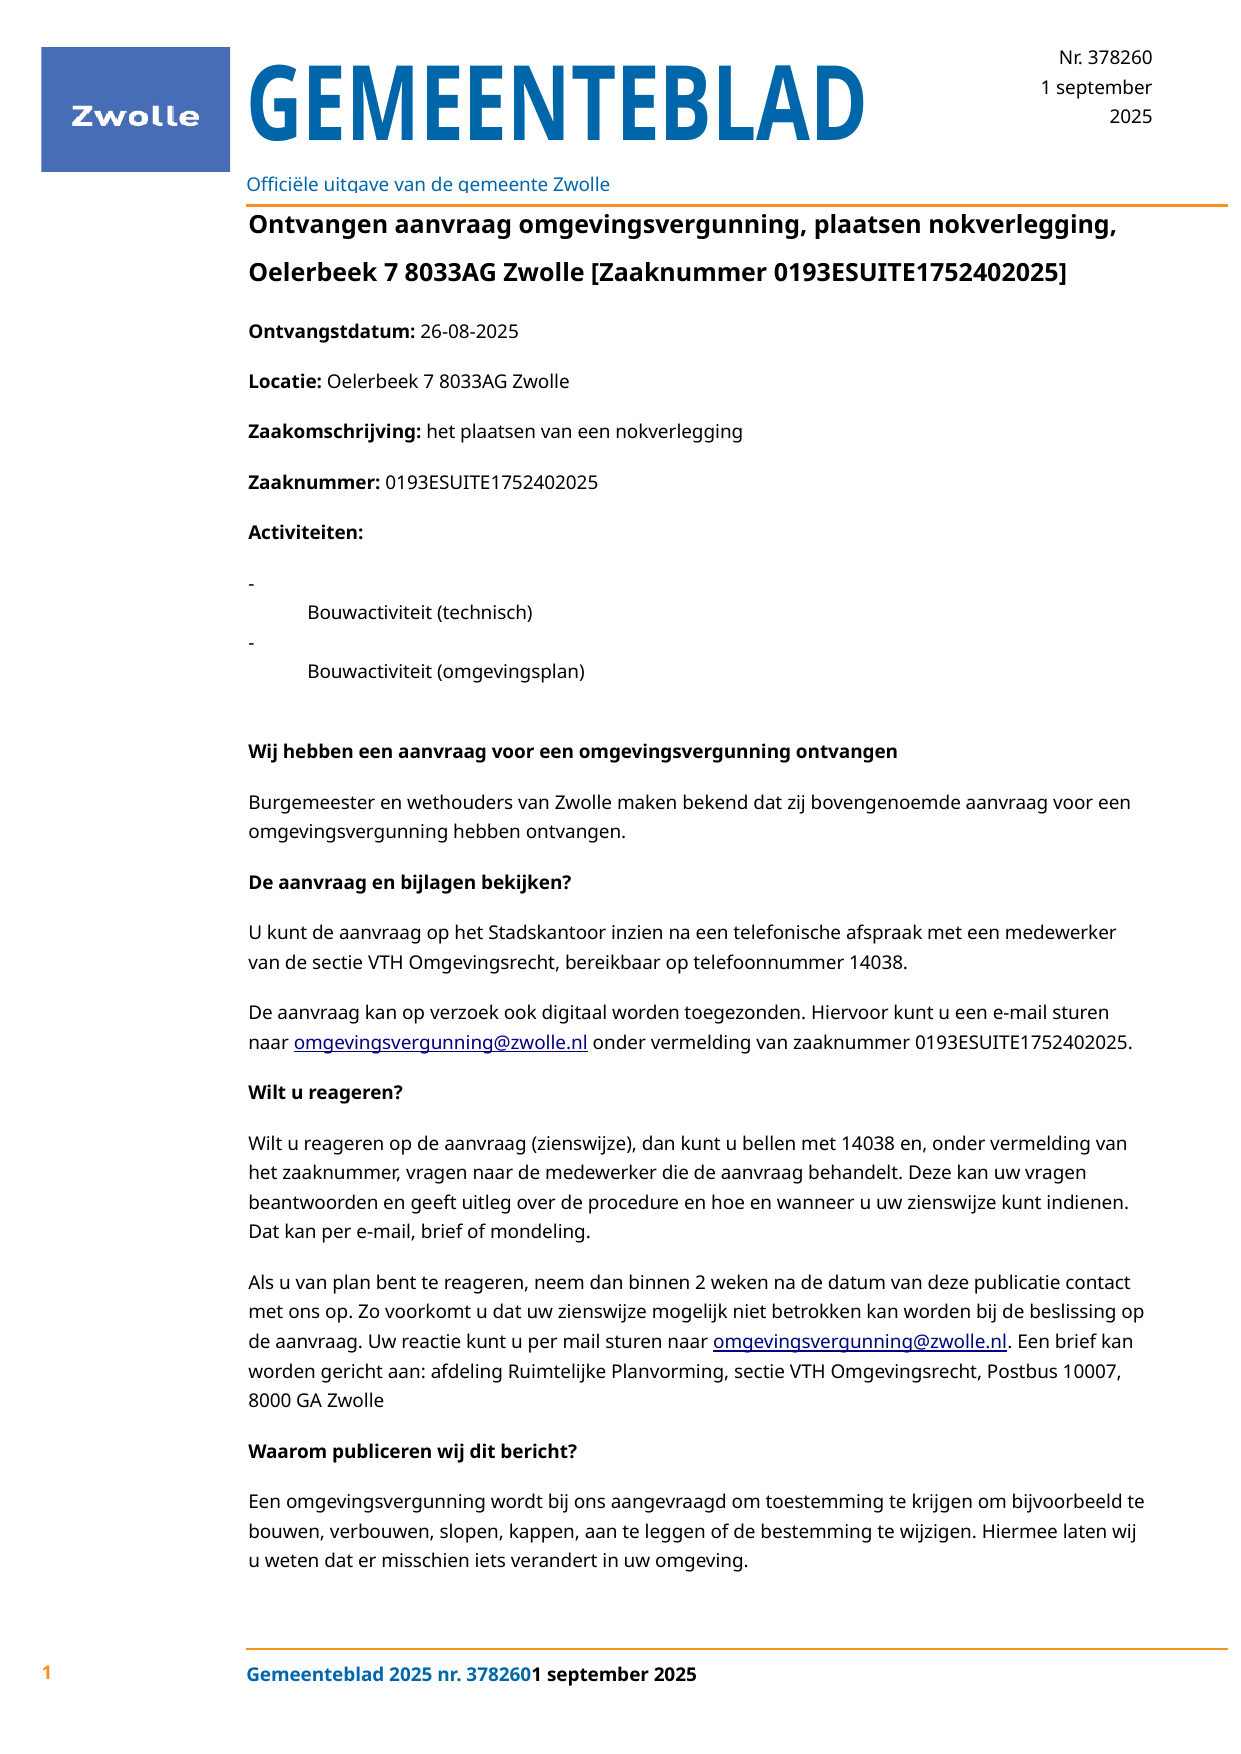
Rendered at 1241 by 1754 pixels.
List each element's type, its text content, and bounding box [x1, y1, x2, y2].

text U kunt de aanvraag op het Stadskantoor inzien na een telefonische afspraak met een medewerker van de sectie VTH Omgevingsrecht, bereikbaar op telefoonnummer 14038. [248, 919, 1152, 975]
text De aanvraag kan op verzoek ook digitaal worden toegezonden. Hiervoor kunt u een e-mail sturen naar omgevingsvergunning@zwolle.nl onder vermelding van zaaknummer 0193ESUITE1752402025. [248, 999, 1152, 1055]
text Ontvangstdatum: 26-08-2025 [248, 318, 1152, 344]
text De aanvraag en bijlagen bekijken? [248, 869, 1152, 895]
text Locatie: Oelerbeek 7 8033AG Zwolle [248, 368, 1152, 394]
text Als u van plan bent te reageren, neem dan binnen 2 weken na de datum van deze publicatie contact met ons op. Zo voorkomt u dat uw zienswijze mogelijk niet betrokken kan worden bij de beslissing op de aanvraag. Uw reactie kunt u per mail sturen naar omgevingsvergunning@zwolle.nl. Een brief kan worden gericht aan: afdeling Ruimtelijke Planvorming, sectie VTH Omgevingsrecht, Postbus 10007, 8000 GA Zwolle [248, 1269, 1152, 1413]
text Burgemeester en wethouders van Zwolle maken bekend dat zij bovengenoemde aanvraag voor een omgevingsvergunning hebben ontvangen. [248, 789, 1152, 844]
text Wilt u reageren op de aanvraag (zienswijze), dan kunt u bellen met 14038 en, onder vermelding van het zaaknummer, vragen naar de medewerker die de aanvraag behandelt. Deze kan uw vragen beantwoorden en geeft uitleg over de procedure en hoe en wanneer u uw zienswijze kunt indienen. Dat kan per e-mail, brief of mondeling. [248, 1130, 1152, 1244]
text Waarom publiceren wij dit bericht? [248, 1438, 1152, 1464]
text Wij hebben een aanvraag voor een omgevingsvergunning ontvangen [248, 739, 1152, 764]
list Bouwactiviteit (technisch) [248, 599, 1152, 625]
picture [41, 47, 231, 172]
text Zaakomschrijving: het plaatsen van een nokverlegging [248, 419, 1152, 444]
list Bouwactiviteit (omgevingsplan) [248, 659, 1152, 684]
text Zaaknummer: 0193ESUITE1752402025 [248, 469, 1152, 495]
text Wilt u reageren? [248, 1079, 1152, 1105]
text Activiteiten: [248, 519, 1152, 545]
text Een omgevingsvergunning wordt bij ons aangevraagd om toestemming te krijgen om bijvoorbeeld te bouwen, verbouwen, slopen, kappen, aan te leggen of de bestemming te wijzigen. Hiermee laten wij u weten dat er misschien iets verandert in uw omgeving. [248, 1488, 1152, 1573]
text Ontvangen aanvraag omgevingsvergunning, plaatsen nokverlegging, Oelerbeek 7 8033AG Zwolle [Zaaknummer 0193ESUITE1752402025] [248, 207, 1152, 288]
